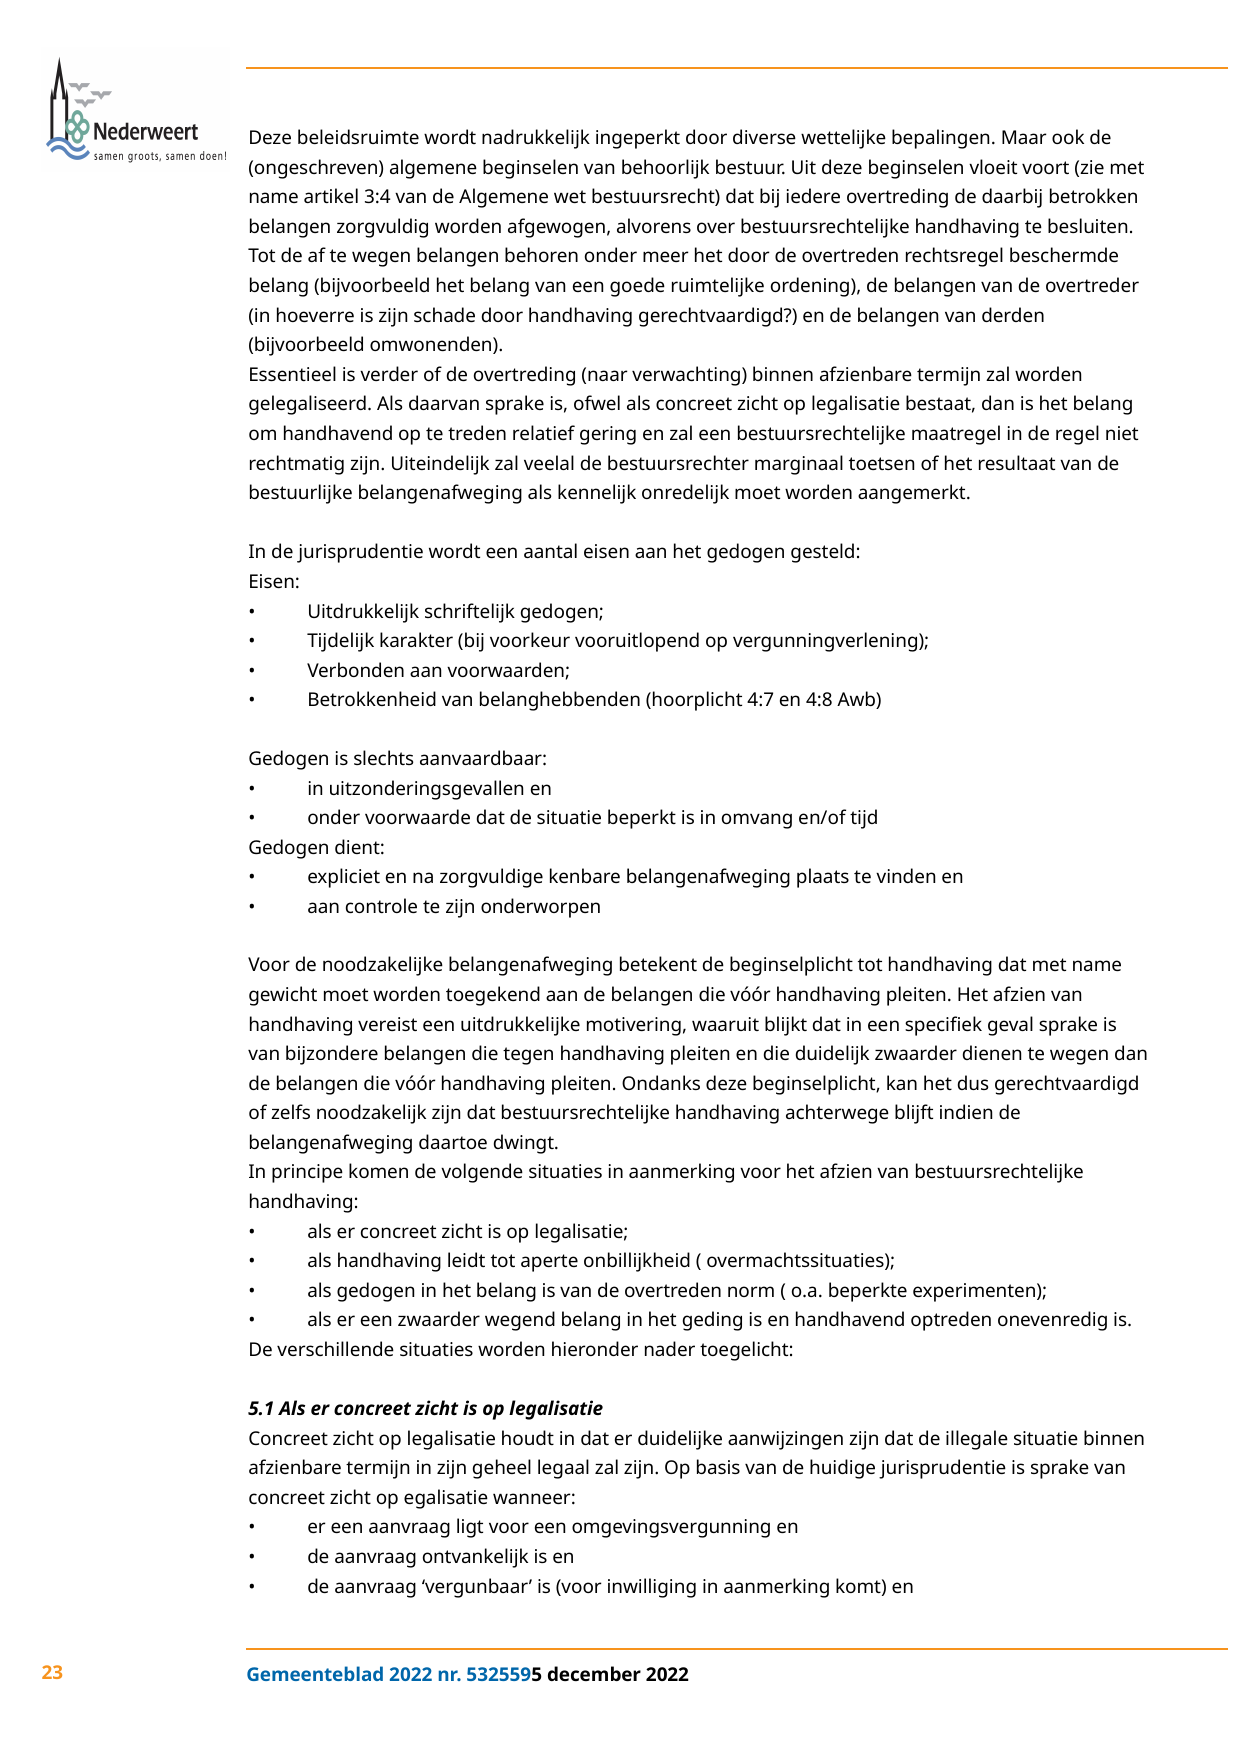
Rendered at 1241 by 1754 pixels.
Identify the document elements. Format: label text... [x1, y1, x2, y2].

list als gedogen in het belang is van de overtreden norm ( o.a. beperkte experimenten); [248, 1277, 1152, 1303]
text In principe komen de volgende situaties in aanmerking voor het afzien van bestuursrechtelijke handhaving: [248, 1159, 1152, 1214]
list er een aanvraag ligt voor een omgevingsvergunning en [248, 1514, 1152, 1539]
table_header Gedogen is slechts aanvaardbaar: in uitzonderingsgevallen en onder voorwaarde dat de situatie beperkt is in omvang en/of tijd Gedogen dient: expliciet en na zorgvuldige kenbare belangenafweging plaats te vinden en aan controle te zijn onderworpen [248, 745, 1152, 919]
list de aanvraag ‘vergunbaar’ is (voor inwilliging in aanmerking komt) en [248, 1573, 1152, 1599]
text Essentieel is verder of de overtreding (naar verwachting) binnen afzienbare termijn zal worden gelegaliseerd. Als daarvan sprake is, ofwel als concreet zicht op legalisatie bestaat, dan is het belang om handhavend op te treden relatief gering en zal een bestuursrechtelijke maatregel in de regel niet rechtmatig zijn. Uiteindelijk zal veelal de bestuursrechter marginaal toetsen of het resultaat van de bestuurlijke belangenafweging als kennelijk onredelijk moet worden aangemerkt. [248, 361, 1152, 505]
picture [41, 47, 231, 172]
text 5.1 Als er concreet zicht is op legalisatie [248, 1395, 1152, 1421]
text Voor de noodzakelijke belangenafweging betekent de beginselplicht tot handhaving dat met name gewicht moet worden toegekend aan de belangen die vóór handhaving pleiten. Het afzien van handhaving vereist een uitdrukkelijke motivering, waaruit blijkt dat in een specifiek geval sprake is van bijzondere belangen die tegen handhaving pleiten en die duidelijk zwaarder dienen te wegen dan de belangen die vóór handhaving pleiten. Ondanks deze beginselplicht, kan het dus gerechtvaardigd of zelfs noodzakelijk zijn dat bestuursrechtelijke handhaving achterwege blijft indien de belangenafweging daartoe dwingt. [248, 952, 1152, 1155]
text Deze beleidsruimte wordt nadrukkelijk ingeperkt door diverse wettelijke bepalingen. Maar ook de (ongeschreven) algemene beginselen van behoorlijk bestuur. Uit deze beginselen vloeit voort (zie met name artikel 3:4 van de Algemene wet bestuursrecht) dat bij iedere overtreding de daarbij betrokken belangen zorgvuldig worden afgewogen, alvorens over bestuursrechtelijke handhaving te besluiten. Tot de af te wegen belangen behoren onder meer het door de overtreden rechtsregel beschermde belang (bijvoorbeeld het belang van een goede ruimtelijke ordening), de belangen van de overtreder (in hoeverre is zijn schade door handhaving gerechtvaardigd?) en de belangen van derden (bijvoorbeeld omwonenden). [248, 124, 1152, 357]
table_header Eisen: Uitdrukkelijk schriftelijk gedogen; Tijdelijk karakter (bij voorkeur vooruitlopend op vergunningverlening); Verbonden aan voorwaarden; Betrokkenheid van belanghebbenden (hoorplicht 4:7 en 4:8 Awb) [248, 568, 1152, 712]
text De verschillende situaties worden hieronder nader toegelicht: [248, 1336, 1152, 1362]
text Concreet zicht op legalisatie houdt in dat er duidelijke aanwijzingen zijn dat de illegale situatie binnen afzienbare termijn in zijn geheel legaal zal zijn. Op basis van de huidige jurisprudentie is sprake van concreet zicht op egalisatie wanneer: [248, 1425, 1152, 1510]
list de aanvraag ontvankelijk is en [248, 1543, 1152, 1569]
list als er concreet zicht is op legalisatie; [248, 1218, 1152, 1244]
list als er een zwaarder wegend belang in het geding is en handhavend optreden onevenredig is. [248, 1307, 1152, 1332]
list als handhaving leidt tot aperte onbillijkheid ( overmachtssituaties); [248, 1247, 1152, 1273]
text In de jurisprudentie wordt een aantal eisen aan het gedogen gesteld: [248, 538, 1152, 564]
